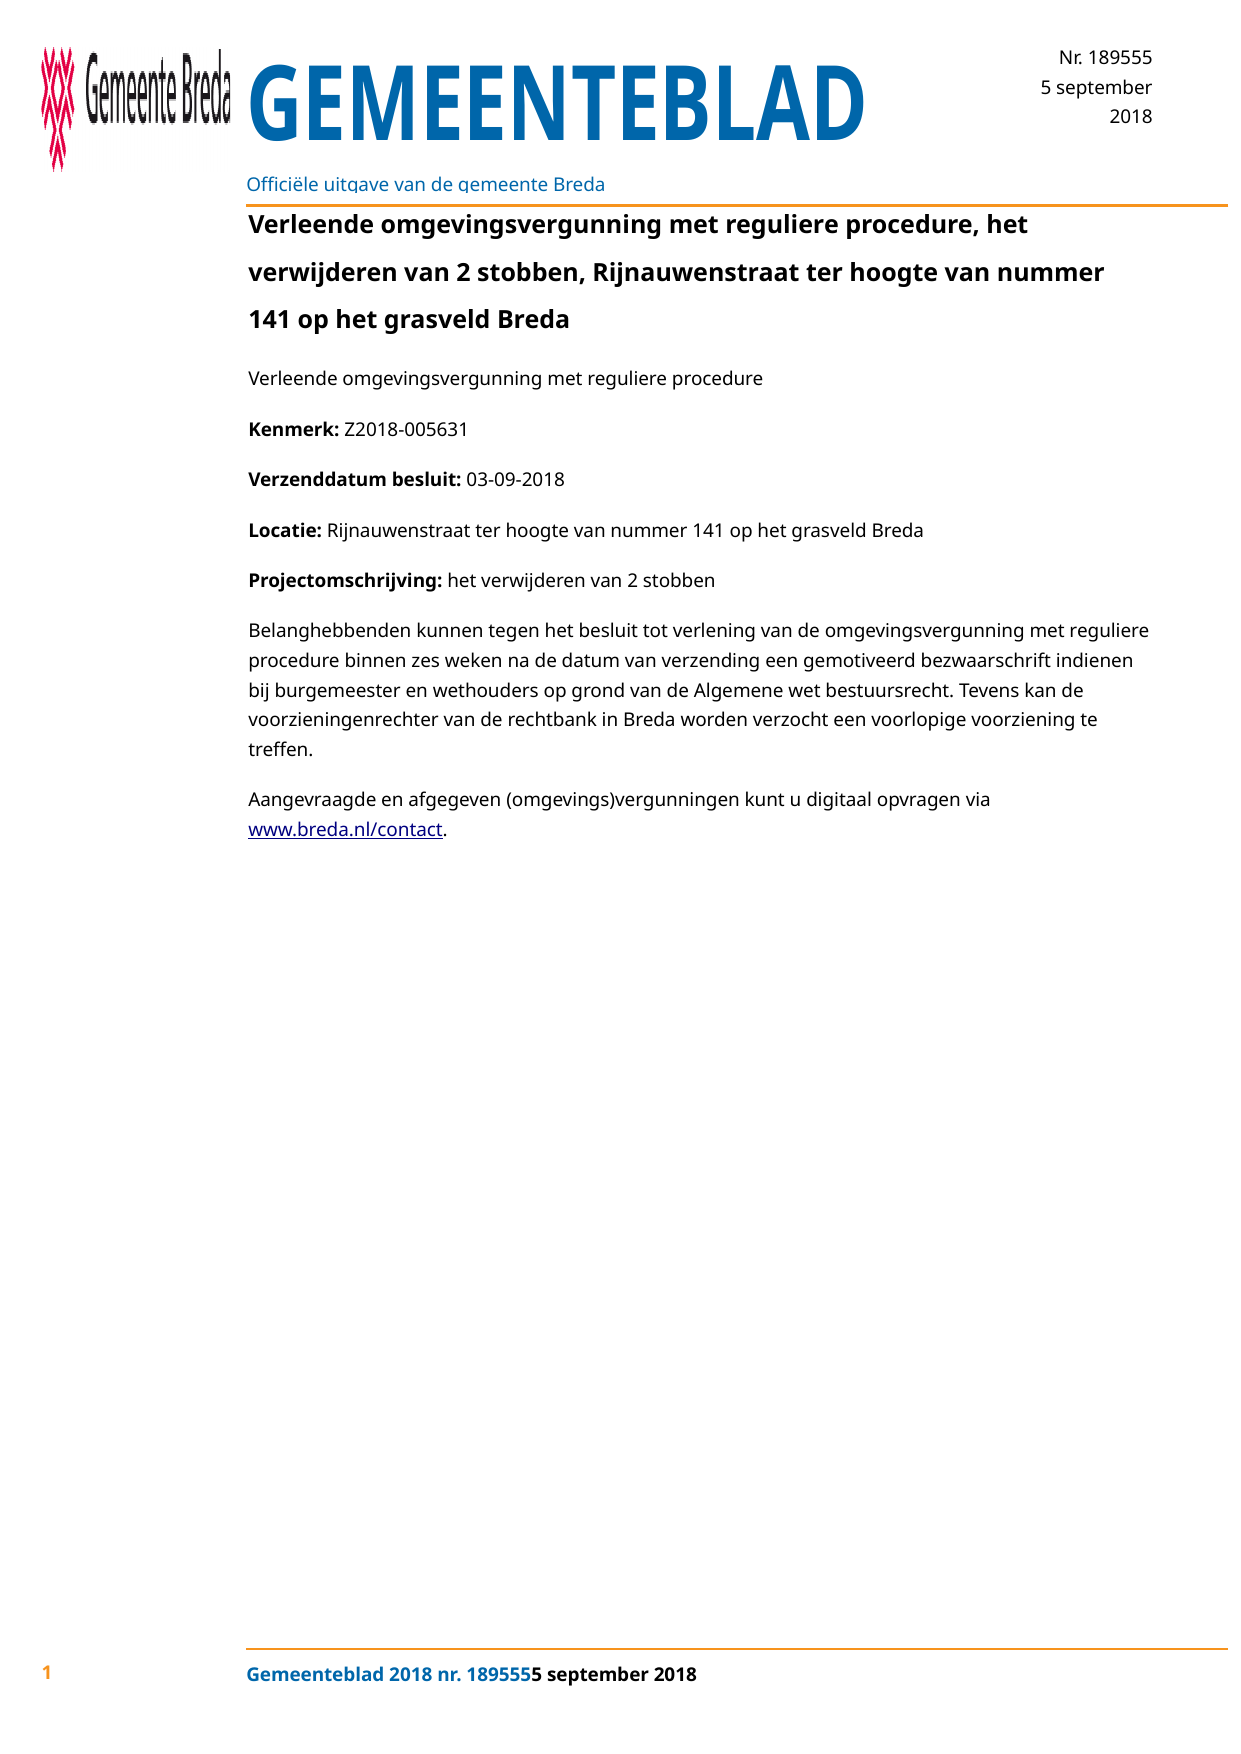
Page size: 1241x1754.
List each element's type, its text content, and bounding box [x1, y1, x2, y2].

text Belanghebbenden kunnen tegen het besluit tot verlening van de omgevingsvergunning met reguliere procedure binnen zes weken na de datum van verzending een gemotiveerd bezwaarschrift indienen bij burgemeester en wethouders op grond van de Algemene wet bestuursrecht. Tevens kan de voorzieningenrechter van de rechtbank in Breda worden verzocht een voorlopige voorziening te treffen. [248, 618, 1152, 762]
text Locatie: Rijnauwenstraat ter hoogte van nummer 141 op het grasveld Breda [248, 517, 1152, 542]
text Projectomschrijving: het verwijderen van 2 stobben [248, 567, 1152, 593]
text Kenmerk: Z2018-005631 [248, 416, 1152, 442]
text Aangevraagde en afgegeven (omgevings)vergunningen kunt u digitaal opvragen via www.breda.nl/contact. [248, 786, 1152, 842]
picture [41, 47, 231, 172]
text Verleende omgevingsvergunning met reguliere procedure, het verwijderen van 2 stobben, Rijnauwenstraat ter hoogte van nummer 141 op het grasveld Breda [248, 207, 1152, 336]
text Verleende omgevingsvergunning met reguliere procedure [248, 366, 1152, 391]
text Verzenddatum besluit: 03-09-2018 [248, 466, 1152, 492]
